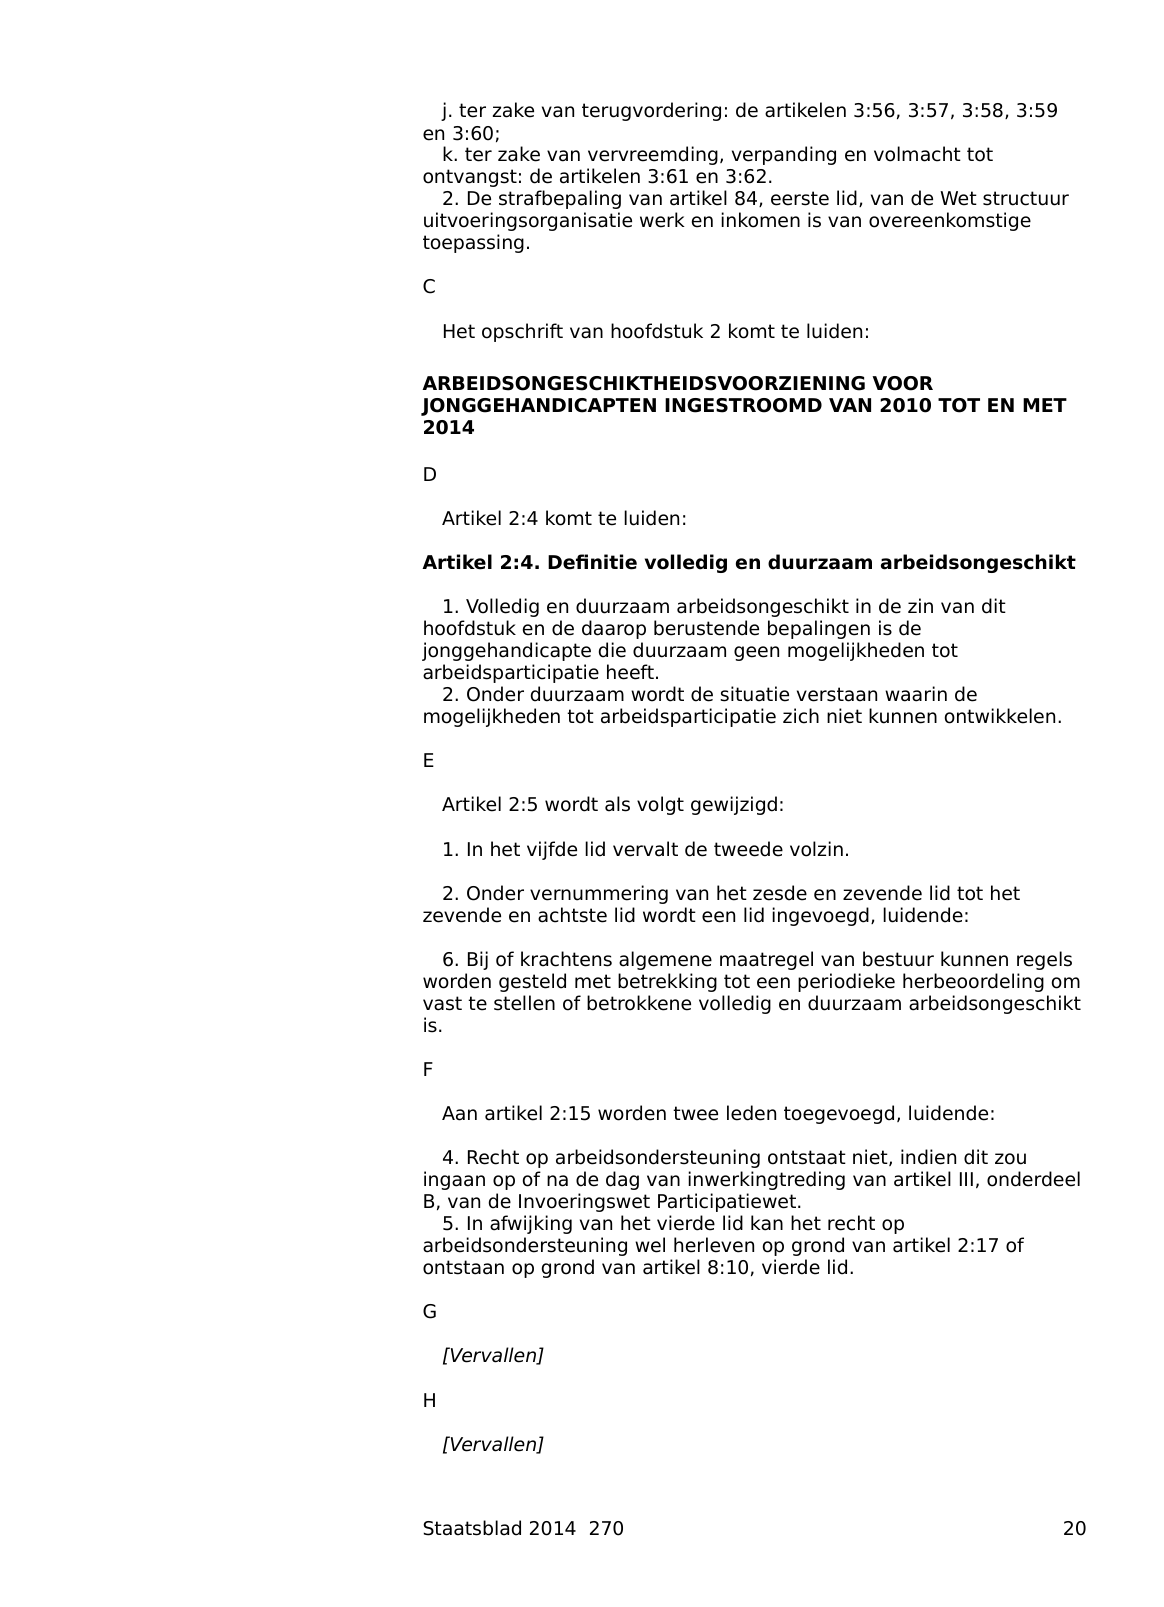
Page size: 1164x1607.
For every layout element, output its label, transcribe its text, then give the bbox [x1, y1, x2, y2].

text 6. Bij of krachtens algemene maatregel van bestuur kunnen regels worden gesteld met betrekking tot een periodieke herbeoordeling om vast te stellen of betrokkene volledig en duurzaam arbeidsongeschikt is. [422, 949, 1087, 1037]
text 2. De strafbepaling van artikel 84, eerste lid, van de Wet structuur uitvoeringsorganisatie werk en inkomen is van overeenkomstige toepassing. [422, 188, 1087, 254]
text Artikel 2:5 wordt als volgt gewijzigd: [422, 794, 1087, 816]
text Artikel 2:4 komt te luiden: [422, 508, 1087, 530]
text Het opschrift van hoofdstuk 2 komt te luiden: [422, 321, 1087, 343]
text E [422, 750, 1087, 772]
text j. ter zake van terugvordering: de artikelen 3:56, 3:57, 3:58, 3:59 en 3:60; [422, 100, 1087, 144]
subtitle Artikel 2:4. Definitie volledig en duurzaam arbeidsongeschikt [422, 552, 1087, 574]
text 4. Recht op arbeidsondersteuning ontstaat niet, indien dit zou ingaan op of na de dag van inwerkingtreding van artikel III, onderdeel B, van de Invoeringswet Participatiewet. [422, 1147, 1087, 1213]
text D [422, 463, 1087, 486]
text H [422, 1389, 1087, 1412]
subtitle ARBEIDSONGESCHIKTHEIDSVOORZIENING VOOR JONGGEHANDICAPTEN INGESTROOMD VAN 2010 TOT EN MET 2014 [422, 373, 1087, 438]
text Aan artikel 2:15 worden twee leden toegevoegd, luidende: [422, 1103, 1087, 1125]
text k. ter zake van vervreemding, verpanding en volmacht tot ontvangst: de artikelen 3:61 en 3:62. [422, 144, 1087, 188]
text 1. Volledig en duurzaam arbeidsongeschikt in de zin van dit hoofdstuk en de daarop berustende bepalingen is de jonggehandicapte die duurzaam geen mogelijkheden tot arbeidsparticipatie heeft. [422, 596, 1087, 684]
text 5. In afwijking van het vierde lid kan het recht op arbeidsondersteuning wel herleven op grond van artikel 2:17 of ontstaan op grond van artikel 8:10, vierde lid. [422, 1213, 1087, 1279]
text C [422, 276, 1087, 298]
text F [422, 1059, 1087, 1081]
text [Vervallen] [422, 1345, 1087, 1367]
text 2. Onder duurzaam wordt de situatie verstaan waarin de mogelijkheden tot arbeidsparticipatie zich niet kunnen ontwikkelen. [422, 684, 1087, 728]
text 1. In het vijfde lid vervalt de tweede volzin. [422, 838, 1087, 860]
text G [422, 1301, 1087, 1323]
text [Vervallen] [422, 1434, 1087, 1456]
text 2. Onder vernummering van het zesde en zevende lid tot het zevende en achtste lid wordt een lid ingevoegd, luidende: [422, 883, 1087, 927]
